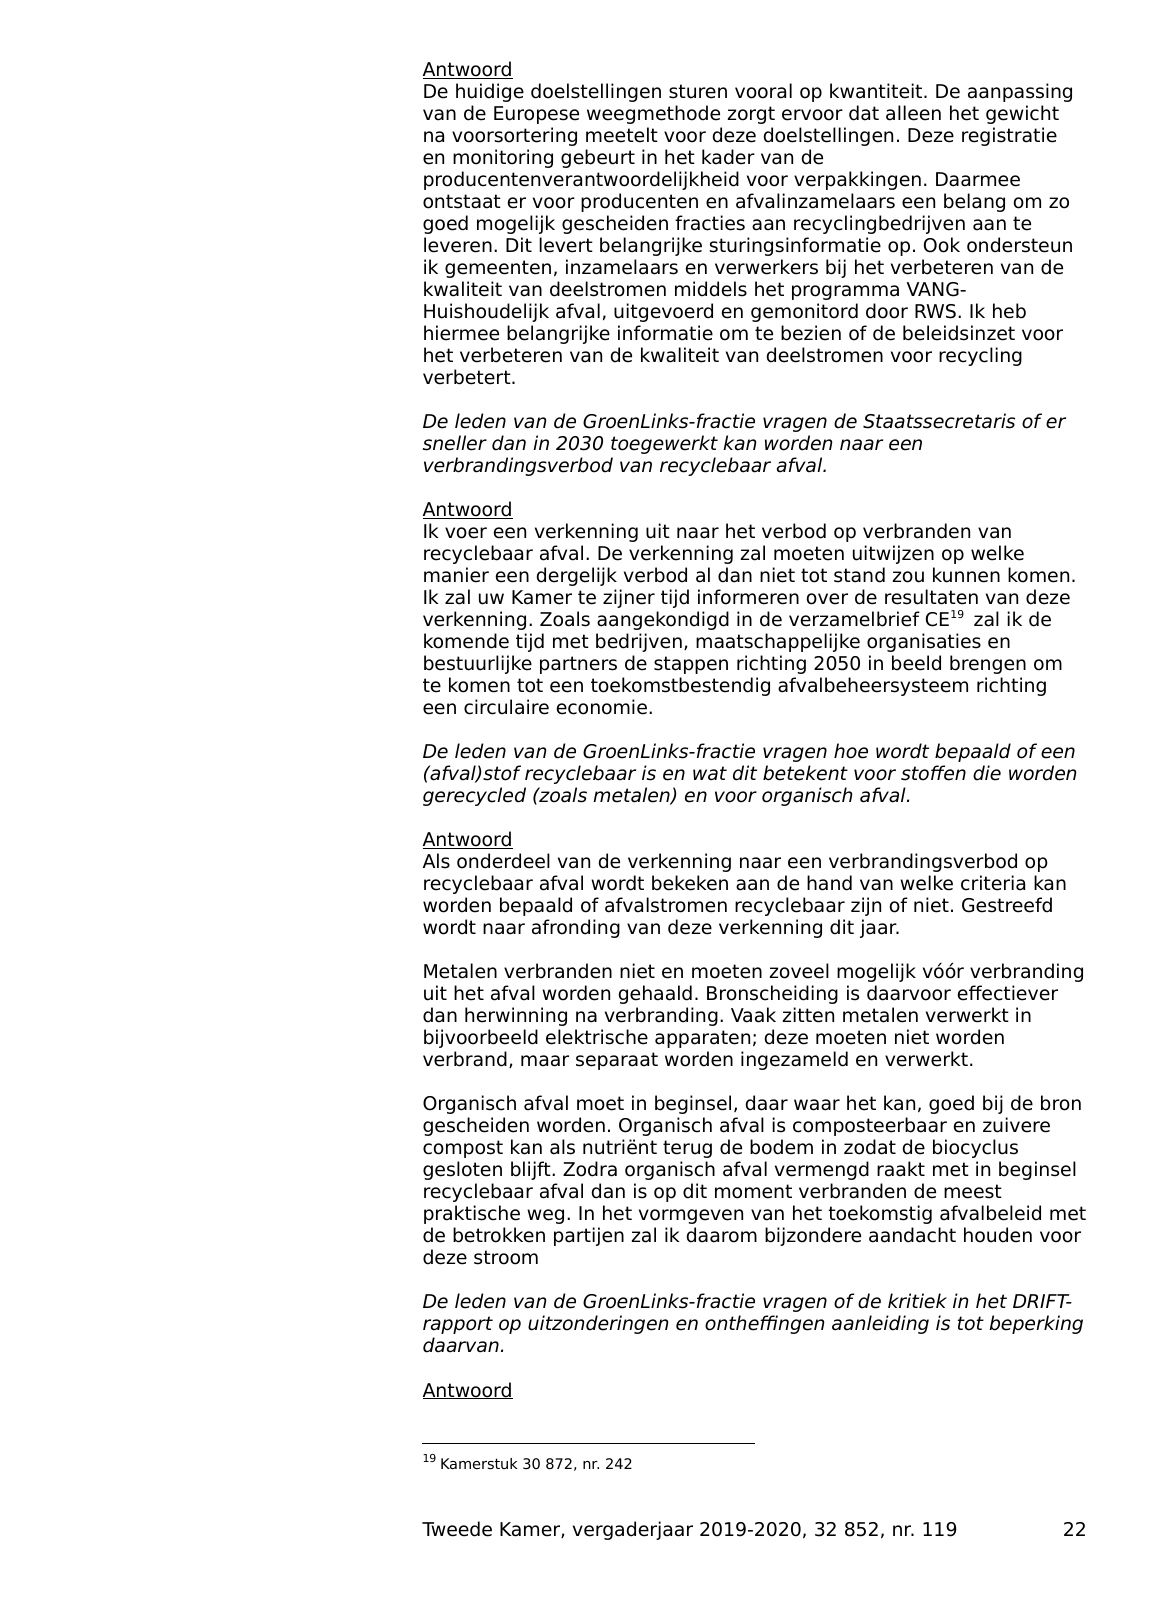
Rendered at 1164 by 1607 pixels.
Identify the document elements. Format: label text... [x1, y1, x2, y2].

text Als onderdeel van de verkenning naar een verbrandingsverbod op recyclebaar afval wordt bekeken aan de hand van welke criteria kan worden bepaald of afvalstromen recyclebaar zijn of niet. Gestreefd wordt naar afronding van deze verkenning dit jaar. [422, 851, 1087, 939]
text Metalen verbranden niet en moeten zoveel mogelijk vóór verbranding uit het afval worden gehaald. Bronscheiding is daarvoor effectiever dan herwinning na verbranding. Vaak zitten metalen verwerkt in bijvoorbeeld elektrische apparaten; deze moeten niet worden verbrand, maar separaat worden ingezameld en verwerkt. [422, 961, 1087, 1071]
text Organisch afval moet in beginsel, daar waar het kan, goed bij de bron gescheiden worden. Organisch afval is composteerbaar en zuivere compost kan als nutriënt terug de bodem in zodat de biocyclus gesloten blijft. Zodra organisch afval vermengd raakt met in beginsel recyclebaar afval dan is op dit moment verbranden de meest praktische weg. In het vormgeven van het toekomstig afvalbeleid met de betrokken partijen zal ik daarom bijzondere aandacht houden voor deze stroom [422, 1093, 1087, 1269]
text Ik voer een verkenning uit naar het verbod op verbranden van recyclebaar afval. De verkenning zal moeten uitwijzen op welke manier een dergelijk verbod al dan niet tot stand zou kunnen komen. Ik zal uw Kamer te zijner tijd informeren over de resultaten van deze verkenning. Zoals aangekondigd in de verzamelbrief CE zal ik de komende tijd met bedrijven, maatschappelijke organisaties en bestuurlijke partners de stappen richting 2050 in beeld brengen om te komen tot een toekomstbestendig afvalbeheersysteem richting een circulaire economie. [422, 521, 1087, 719]
text De leden van de GroenLinks-fractie vragen hoe wordt bepaald of een (afval)stof recyclebaar is en wat dit betekent voor stoffen die worden gerecycled (zoals metalen) en voor organisch afval. [422, 741, 1087, 807]
text De leden van de GroenLinks-fractie vragen of de kritiek in het DRIFT-rapport op uitzonderingen en ontheffingen aanleiding is tot beperking daarvan. [422, 1291, 1087, 1357]
text De huidige doelstellingen sturen vooral op kwantiteit. De aanpassing van de Europese weegmethode zorgt ervoor dat alleen het gewicht na voorsortering meetelt voor deze doelstellingen. Deze registratie en monitoring gebeurt in het kader van de producentenverantwoordelijkheid voor verpakkingen. Daarmee ontstaat er voor producenten en afvalinzamelaars een belang om zo goed mogelijk gescheiden fracties aan recyclingbedrijven aan te leveren. Dit levert belangrijke sturingsinformatie op. Ook ondersteun ik gemeenten, inzamelaars en verwerkers bij het verbeteren van de kwaliteit van deelstromen middels het programma VANG-Huishoudelijk afval, uitgevoerd en gemonitord door RWS. Ik heb hiermee belangrijke informatie om te bezien of de beleidsinzet voor het verbeteren van de kwaliteit van deelstromen voor recycling verbetert. [422, 81, 1087, 389]
text Antwoord [422, 829, 1087, 851]
text Kamerstuk 30 872, nr. 242 [422, 1452, 1087, 1474]
text Antwoord [422, 499, 1087, 521]
text Antwoord [422, 1379, 1087, 1401]
text Antwoord [422, 59, 1087, 81]
text De leden van de GroenLinks-fractie vragen de Staatssecretaris of er sneller dan in 2030 toegewerkt kan worden naar een verbrandingsverbod van recyclebaar afval. [422, 411, 1087, 477]
